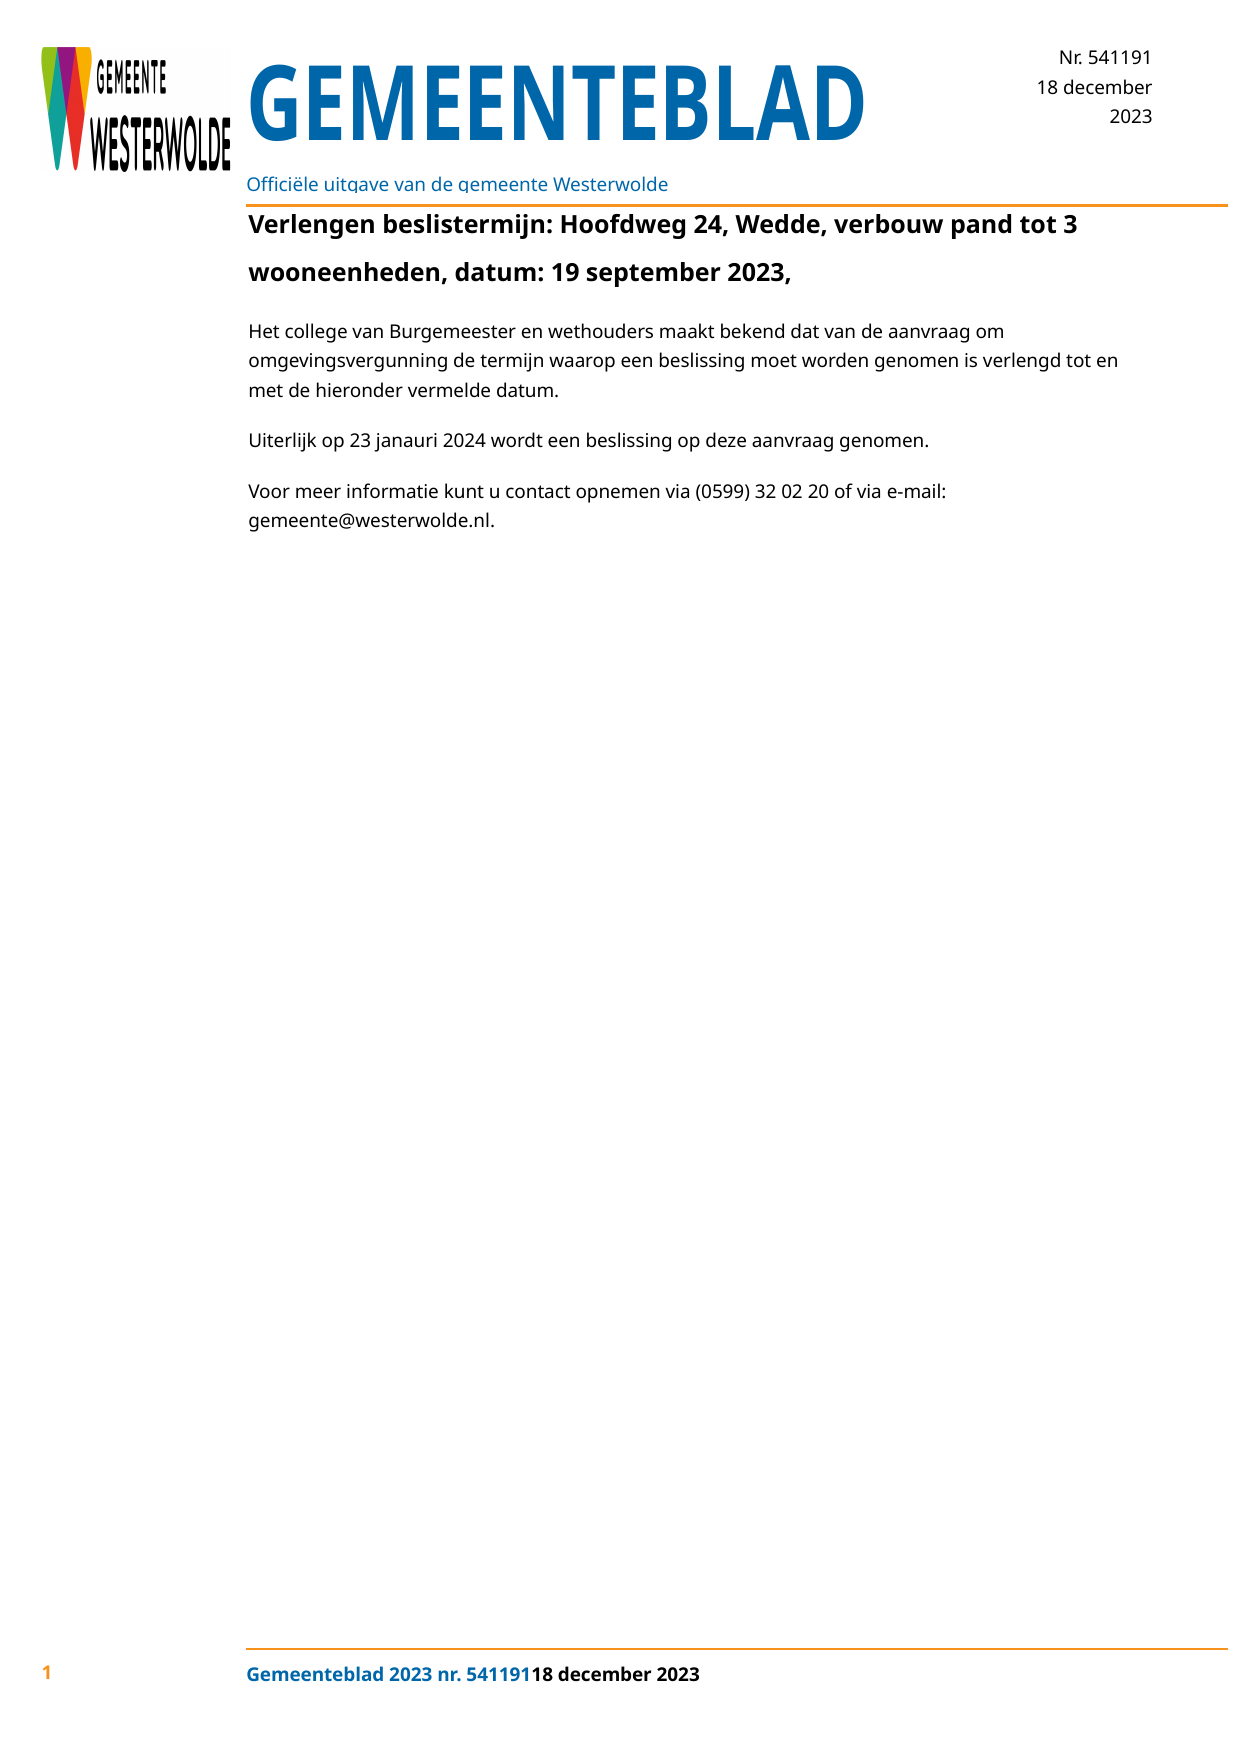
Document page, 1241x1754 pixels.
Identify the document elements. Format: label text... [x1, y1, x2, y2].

text Het college van Burgemeester en wethouders maakt bekend dat van de aanvraag om omgevingsvergunning de termijn waarop een beslissing moet worden genomen is verlengd tot en met de hieronder vermelde datum. [248, 318, 1152, 403]
text Uiterlijk op 23 janauri 2024 wordt een beslissing op deze aanvraag genomen. [248, 427, 1152, 453]
picture [41, 47, 231, 172]
text Verlengen beslistermijn: Hoofdweg 24, Wedde, verbouw pand tot 3 wooneenheden, datum: 19 september 2023, [248, 207, 1152, 288]
text Voor meer informatie kunt u contact opnemen via (0599) 32 02 20 of via e-mail: gemeente@westerwolde.nl. [248, 478, 1152, 533]
